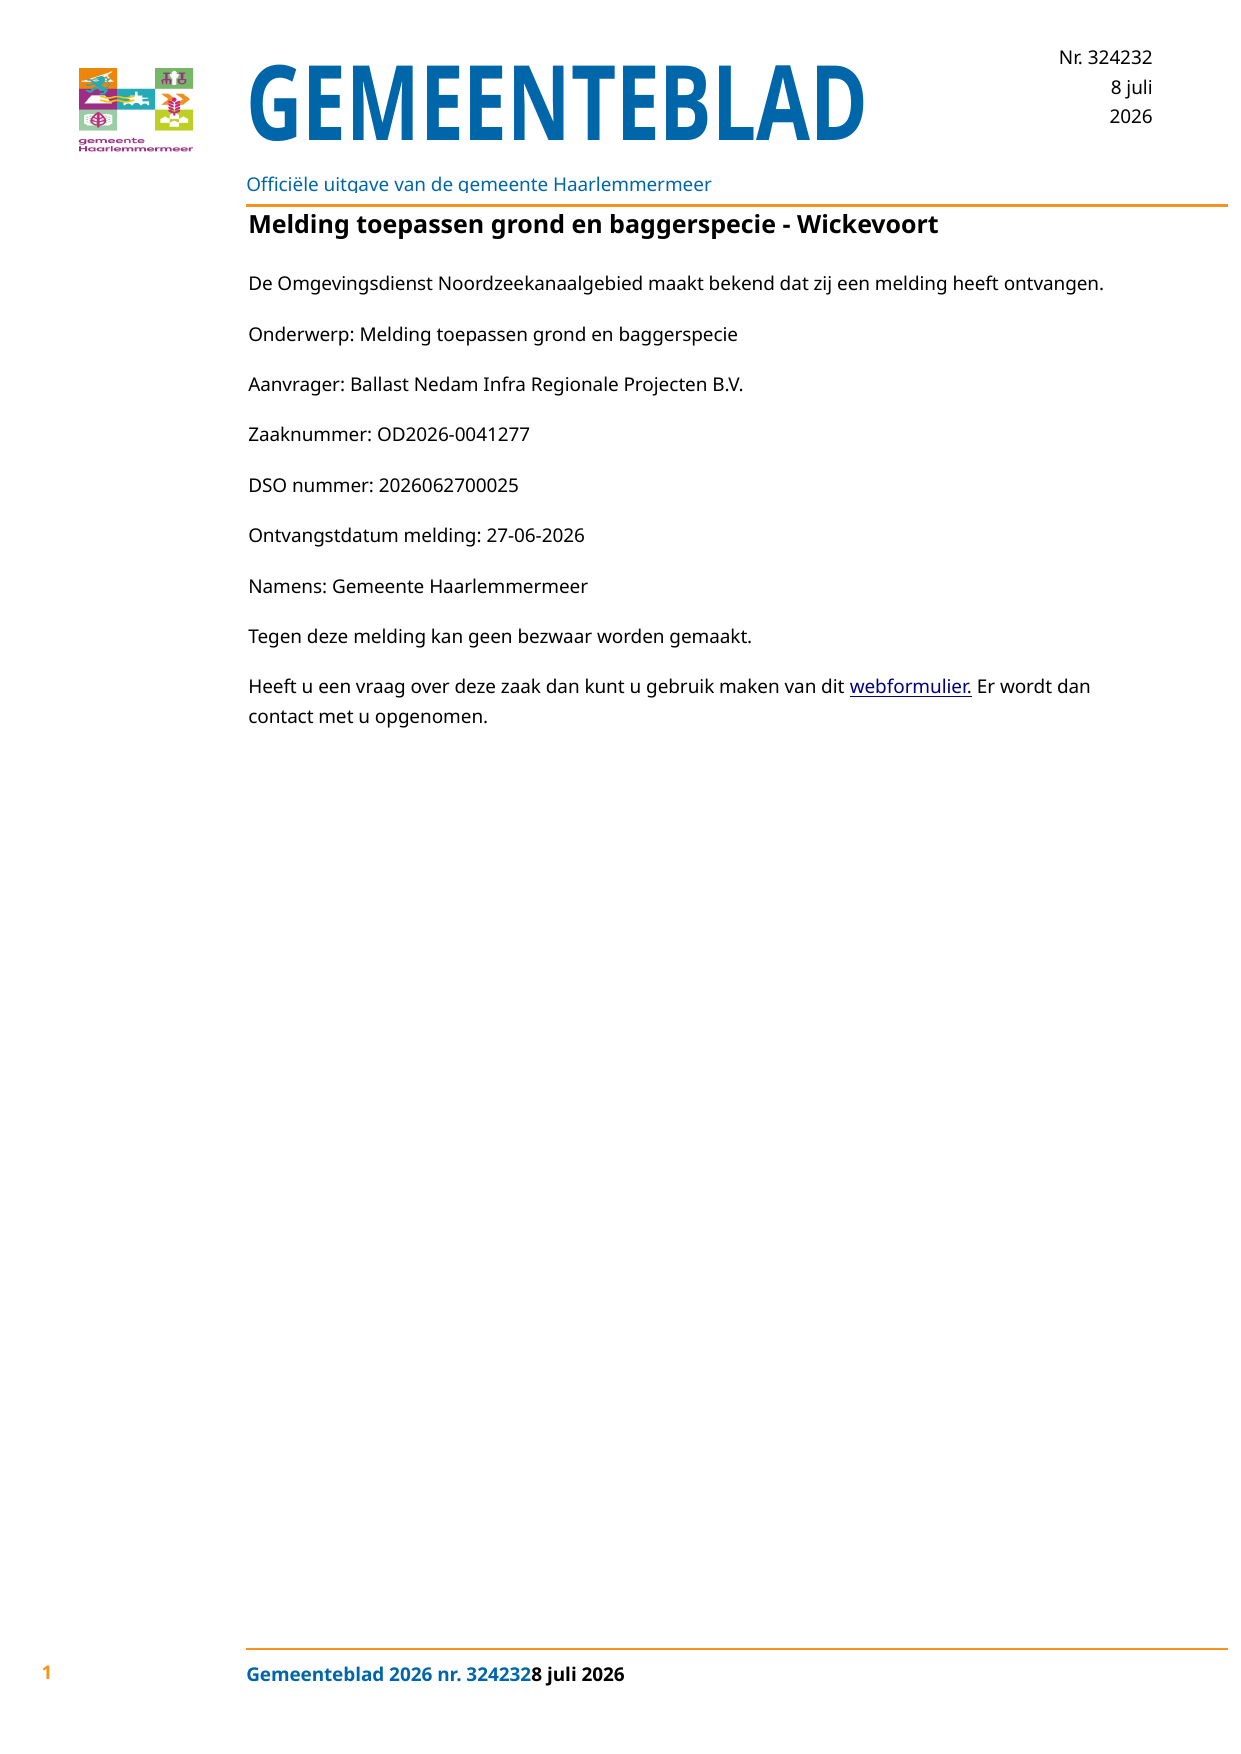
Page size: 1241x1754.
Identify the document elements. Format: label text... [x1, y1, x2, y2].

text Onderwerp: Melding toepassen grond en baggerspecie [248, 321, 1152, 346]
text Zaaknummer: OD2026-0041277 [248, 422, 1152, 447]
picture [41, 47, 231, 172]
text DSO nummer: 2026062700025 [248, 472, 1152, 498]
text De Omgevingsdienst Noordzeekanaalgebied maakt bekend dat zij een melding heeft ontvangen. [248, 270, 1152, 296]
text Ontvangstdatum melding: 27-06-2026 [248, 522, 1152, 548]
text Tegen deze melding kan geen bezwaar worden gemaakt. [248, 623, 1152, 649]
text Heeft u een vraag over deze zaak dan kunt u gebruik maken van dit webformulier. Er wordt dan contact met u opgenomen. [248, 674, 1152, 729]
text Aanvrager: Ballast Nedam Infra Regionale Projecten B.V. [248, 371, 1152, 397]
text Namens: Gemeente Haarlemmermeer [248, 573, 1152, 598]
text Melding toepassen grond en baggerspecie - Wickevoort [248, 207, 1152, 241]
